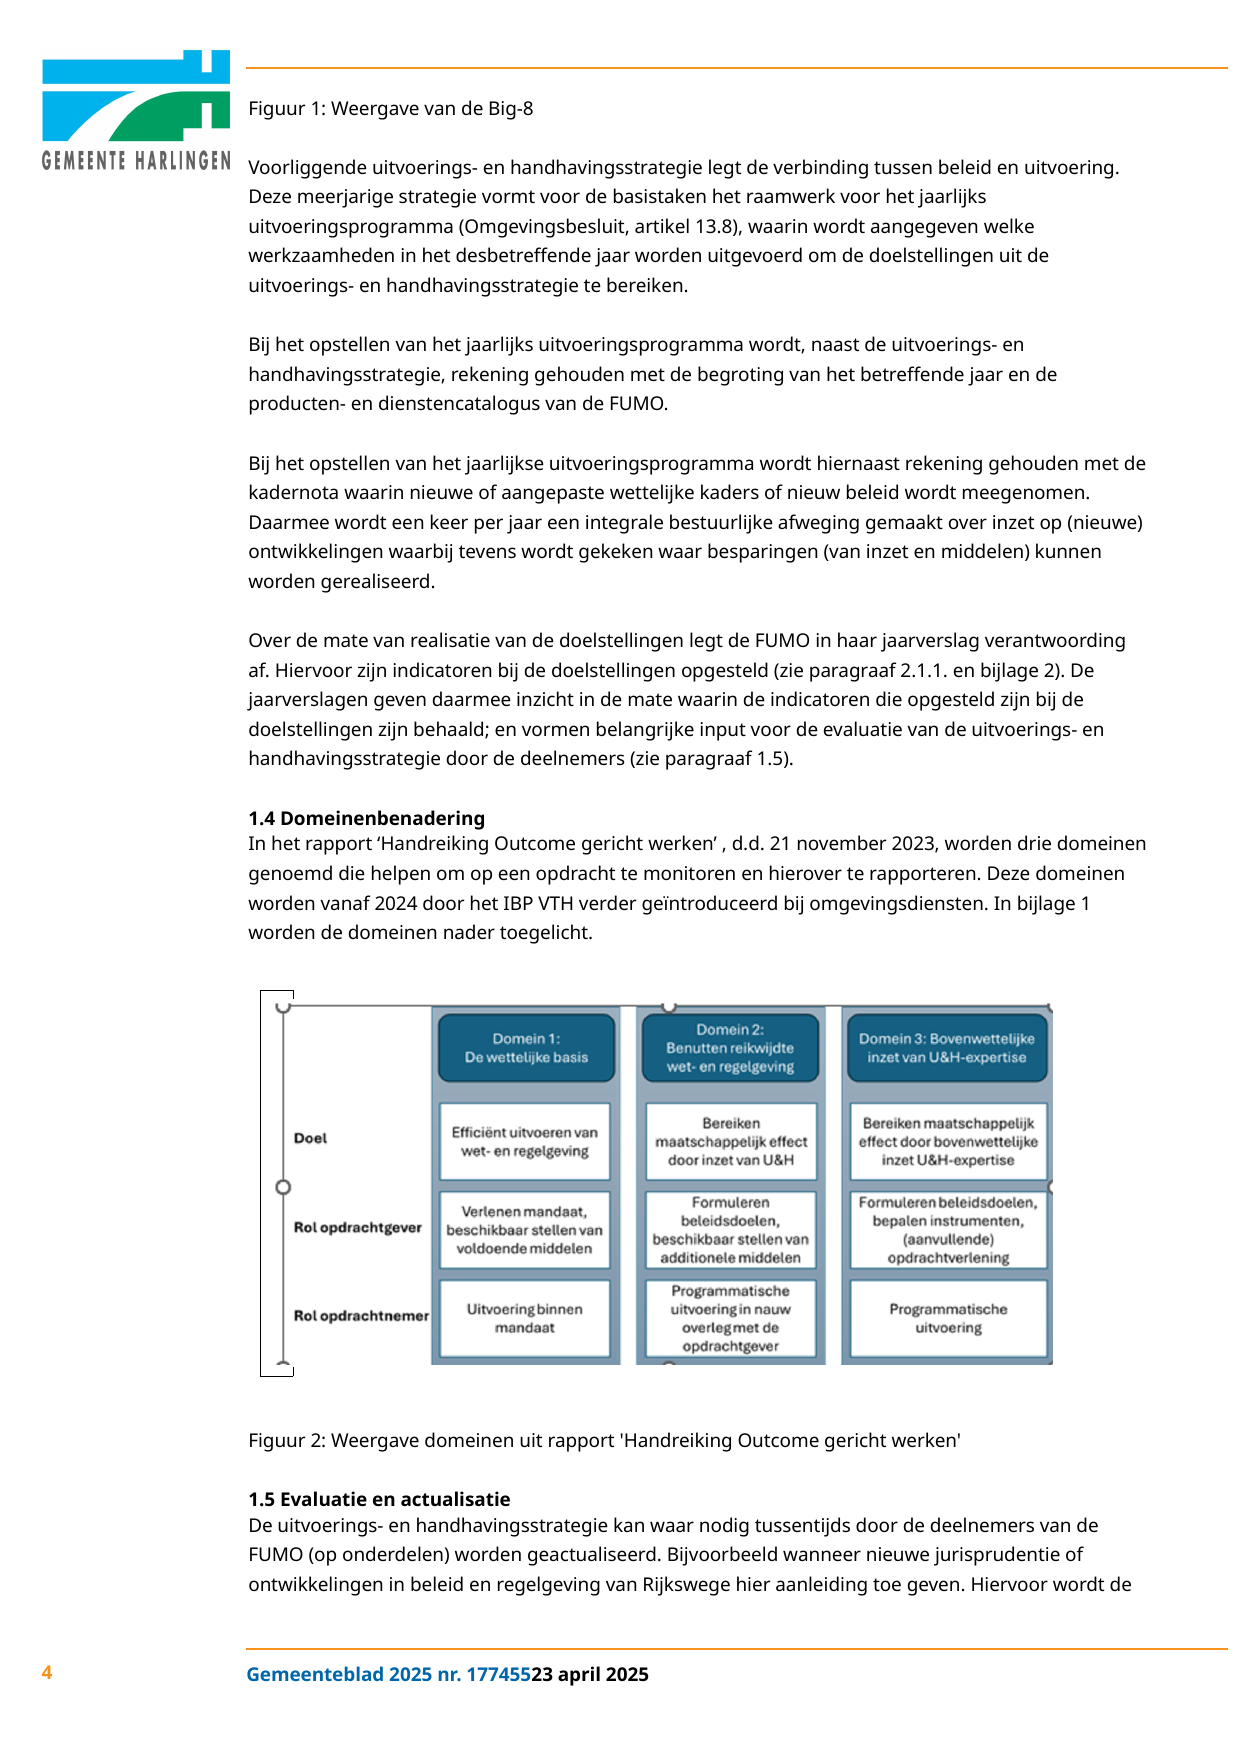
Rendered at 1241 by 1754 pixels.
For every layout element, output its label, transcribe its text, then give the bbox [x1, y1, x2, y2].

text Bij het opstellen van het jaarlijkse uitvoeringsprogramma wordt hiernaast rekening gehouden met de kadernota waarin nieuwe of aangepaste wettelijke kaders of nieuw beleid wordt meegenomen. Daarmee wordt een keer per jaar een integrale bestuurlijke afweging gemaakt over inzet op (nieuwe) ontwikkelingen waarbij tevens wordt gekeken waar besparingen (van inzet en middelen) kunnen worden gerealiseerd. [248, 450, 1152, 594]
picture [268, 999, 1173, 1367]
text Figuur 2: Weergave domeinen uit rapport 'Handreiking Outcome gericht werken' [248, 1427, 1152, 1453]
text Figuur 1: Weergave van de Big-8 [248, 95, 1152, 121]
picture [41, 47, 231, 172]
text 1.4 Domeinenbenadering [248, 805, 1152, 831]
text 1.5 Evaluatie en actualisatie [248, 1486, 1152, 1512]
text In het rapport ‘Handreiking Outcome gericht werken’ , d.d. 21 november 2023, worden drie domeinen genoemd die helpen om op een opdracht te monitoren en hierover te rapporteren. Deze domeinen worden vanaf 2024 door het IBP VTH verder geïntroduceerd bij omgevingsdiensten. In bijlage 1 worden de domeinen nader toegelicht. [248, 831, 1152, 945]
text Over de mate van realisatie van de doelstellingen legt de FUMO in haar jaarverslag verantwoording af. Hiervoor zijn indicatoren bij de doelstellingen opgesteld (zie paragraaf 2.1.1. en bijlage 2). De jaarverslagen geven daarmee inzicht in de mate waarin de indicatoren die opgesteld zijn bij de doelstellingen zijn behaald; en vormen belangrijke input voor de evaluatie van de uitvoerings- en handhavingsstrategie door de deelnemers (zie paragraaf 1.5). [248, 627, 1152, 771]
text De uitvoerings- en handhavingsstrategie kan waar nodig tussentijds door de deelnemers van de FUMO (op onderdelen) worden geactualiseerd. Bijvoorbeeld wanneer nieuwe jurisprudentie of ontwikkelingen in beleid en regelgeving van Rijkswege hier aanleiding toe geven. Hiervoor wordt de [248, 1512, 1152, 1597]
text Voorliggende uitvoerings- en handhavingsstrategie legt de verbinding tussen beleid en uitvoering. Deze meerjarige strategie vormt voor de basistaken het raamwerk voor het jaarlijks uitvoeringsprogramma (Omgevingsbesluit, artikel 13.8), waarin wordt aangegeven welke werkzaamheden in het desbetreffende jaar worden uitgevoerd om de doelstellingen uit de uitvoerings- en handhavingsstrategie te bereiken. [248, 154, 1152, 298]
text Bij het opstellen van het jaarlijks uitvoeringsprogramma wordt, naast de uitvoerings- en handhavingsstrategie, rekening gehouden met de begroting van het betreffende jaar en de producten- en dienstencatalogus van de FUMO. [248, 331, 1152, 416]
